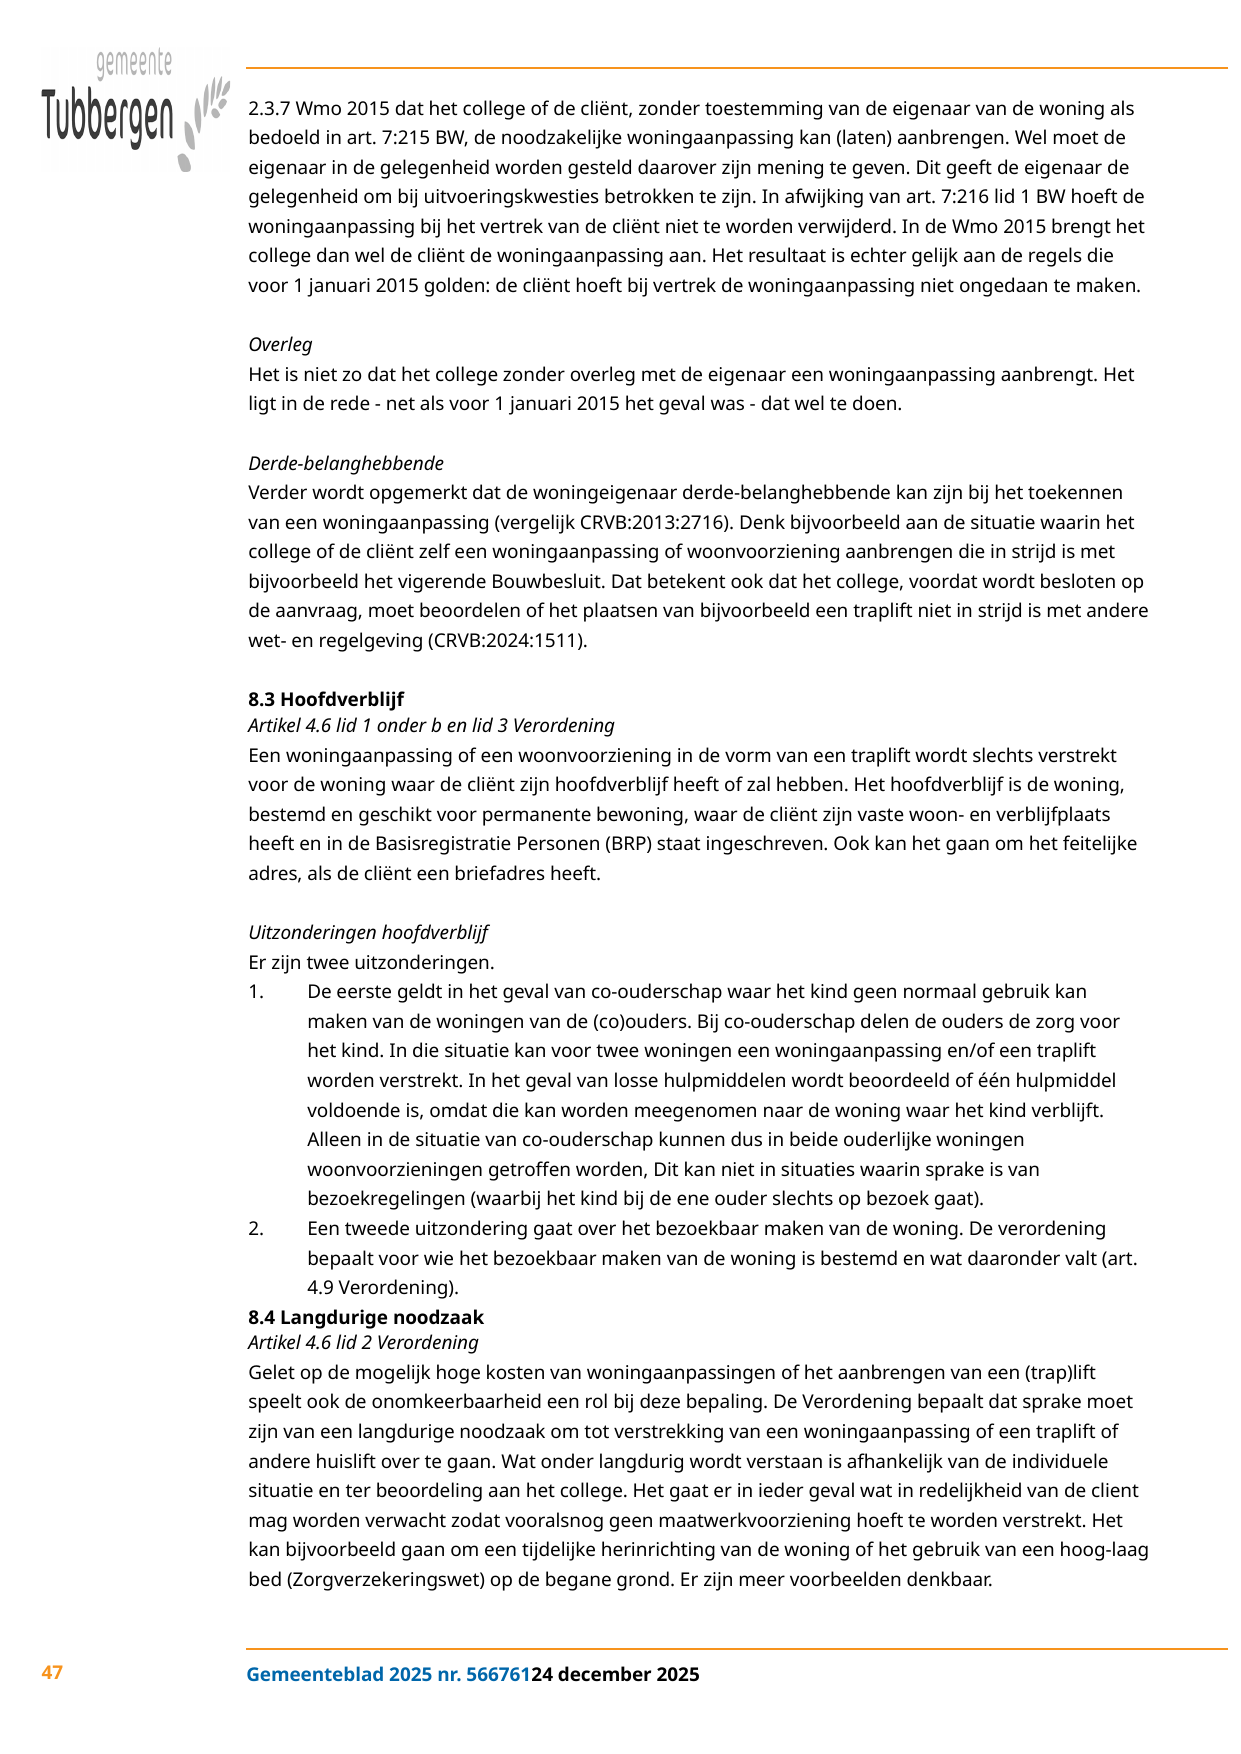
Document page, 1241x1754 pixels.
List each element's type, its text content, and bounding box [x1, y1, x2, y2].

text 8.3 Hoofdverblijf [248, 686, 1152, 712]
text Artikel 4.6 lid 1 onder b en lid 3 Verordening [248, 712, 1152, 738]
picture [41, 47, 231, 172]
text Het is niet zo dat het college zonder overleg met de eigenaar een woningaanpassing aanbrengt. Het ligt in de rede - net als voor 1 januari 2015 het geval was - dat wel te doen. [248, 361, 1152, 416]
text Overleg [248, 331, 1152, 357]
text Verder wordt opgemerkt dat de woningeigenaar derde-belanghebbende kan zijn bij het toekennen van een woningaanpassing (vergelijk CRVB:2013:2716). Denk bijvoorbeeld aan de situatie waarin het college of de cliënt zelf een woningaanpassing of woonvoorziening aanbrengen die in strijd is met bijvoorbeeld het vigerende Bouwbesluit. Dat betekent ook dat het college, voordat wordt besloten op de aanvraag, moet beoordelen of het plaatsen van bijvoorbeeld een traplift niet in strijd is met andere wet- en regelgeving (CRVB:2024:1511). [248, 479, 1152, 653]
text Artikel 4.6 lid 2 Verordening [248, 1329, 1152, 1355]
text Er zijn twee uitzonderingen. [248, 949, 1152, 974]
text Een woningaanpassing of een woonvoorziening in de vorm van een traplift wordt slechts verstrekt voor de woning waar de cliënt zijn hoofdverblijf heeft of zal hebben. Het hoofdverblijf is de woning, bestemd en geschikt voor permanente bewoning, waar de cliënt zijn vaste woon- en verblijfplaats heeft en in de Basisregistratie Personen (BRP) staat ingeschreven. Ook kan het gaan om het feitelijke adres, als de cliënt een briefadres heeft. [248, 742, 1152, 886]
text Uitzonderingen hoofdverblijf [248, 919, 1152, 945]
text 8.4 Langdurige noodzaak [248, 1304, 1152, 1329]
list De eerste geldt in het geval van co-ouderschap waar het kind geen normaal gebruik kan maken van de woningen van de (co)ouders. Bij co-ouderschap delen de ouders de zorg voor het kind. In die situatie kan voor twee woningen een woningaanpassing en/of een traplift worden verstrekt. In het geval van losse hulpmiddelen wordt beoordeeld of één hulpmiddel voldoende is, omdat die kan worden meegenomen naar de woning waar het kind verblijft. Alleen in de situatie van co-ouderschap kunnen dus in beide ouderlijke woningen woonvoorzieningen getroffen worden, Dit kan niet in situaties waarin sprake is van bezoekregelingen (waarbij het kind bij de ene ouder slechts op bezoek gaat). [248, 978, 1152, 1211]
text Gelet op de mogelijk hoge kosten van woningaanpassingen of het aanbrengen van een (trap)lift speelt ook de onomkeerbaarheid een rol bij deze bepaling. De Verordening bepaalt dat sprake moet zijn van een langdurige noodzaak om tot verstrekking van een woningaanpassing of een traplift of andere huislift over te gaan. Wat onder langdurig wordt verstaan is afhankelijk van de individuele situatie en ter beoordeling aan het college. Het gaat er in ieder geval wat in redelijkheid van de client mag worden verwacht zodat vooralsnog geen maatwerkvoorziening hoeft te worden verstrekt. Het kan bijvoorbeeld gaan om een tijdelijke herinrichting van de woning of het gebruik van een hoog-laag bed (Zorgverzekeringswet) op de begane grond. Er zijn meer voorbeelden denkbaar. [248, 1359, 1152, 1592]
text Derde-belanghebbende [248, 450, 1152, 476]
list Een tweede uitzondering gaat over het bezoekbaar maken van de woning. De verordening bepaalt voor wie het bezoekbaar maken van de woning is bestemd en wat daaronder valt (art. 4.9 Verordening). [248, 1215, 1152, 1300]
text 2.3.7 Wmo 2015 dat het college of de cliënt, zonder toestemming van de eigenaar van de woning als bedoeld in art. 7:215 BW, de noodzakelijke woningaanpassing kan (laten) aanbrengen. Wel moet de eigenaar in de gelegenheid worden gesteld daarover zijn mening te geven. Dit geeft de eigenaar de gelegenheid om bij uitvoeringskwesties betrokken te zijn. In afwijking van art. 7:216 lid 1 BW hoeft de woningaanpassing bij het vertrek van de cliënt niet te worden verwijderd. In de Wmo 2015 brengt het college dan wel de cliënt de woningaanpassing aan. Het resultaat is echter gelijk aan de regels die voor 1 januari 2015 golden: de cliënt hoeft bij vertrek de woningaanpassing niet ongedaan te maken. [248, 95, 1152, 298]
